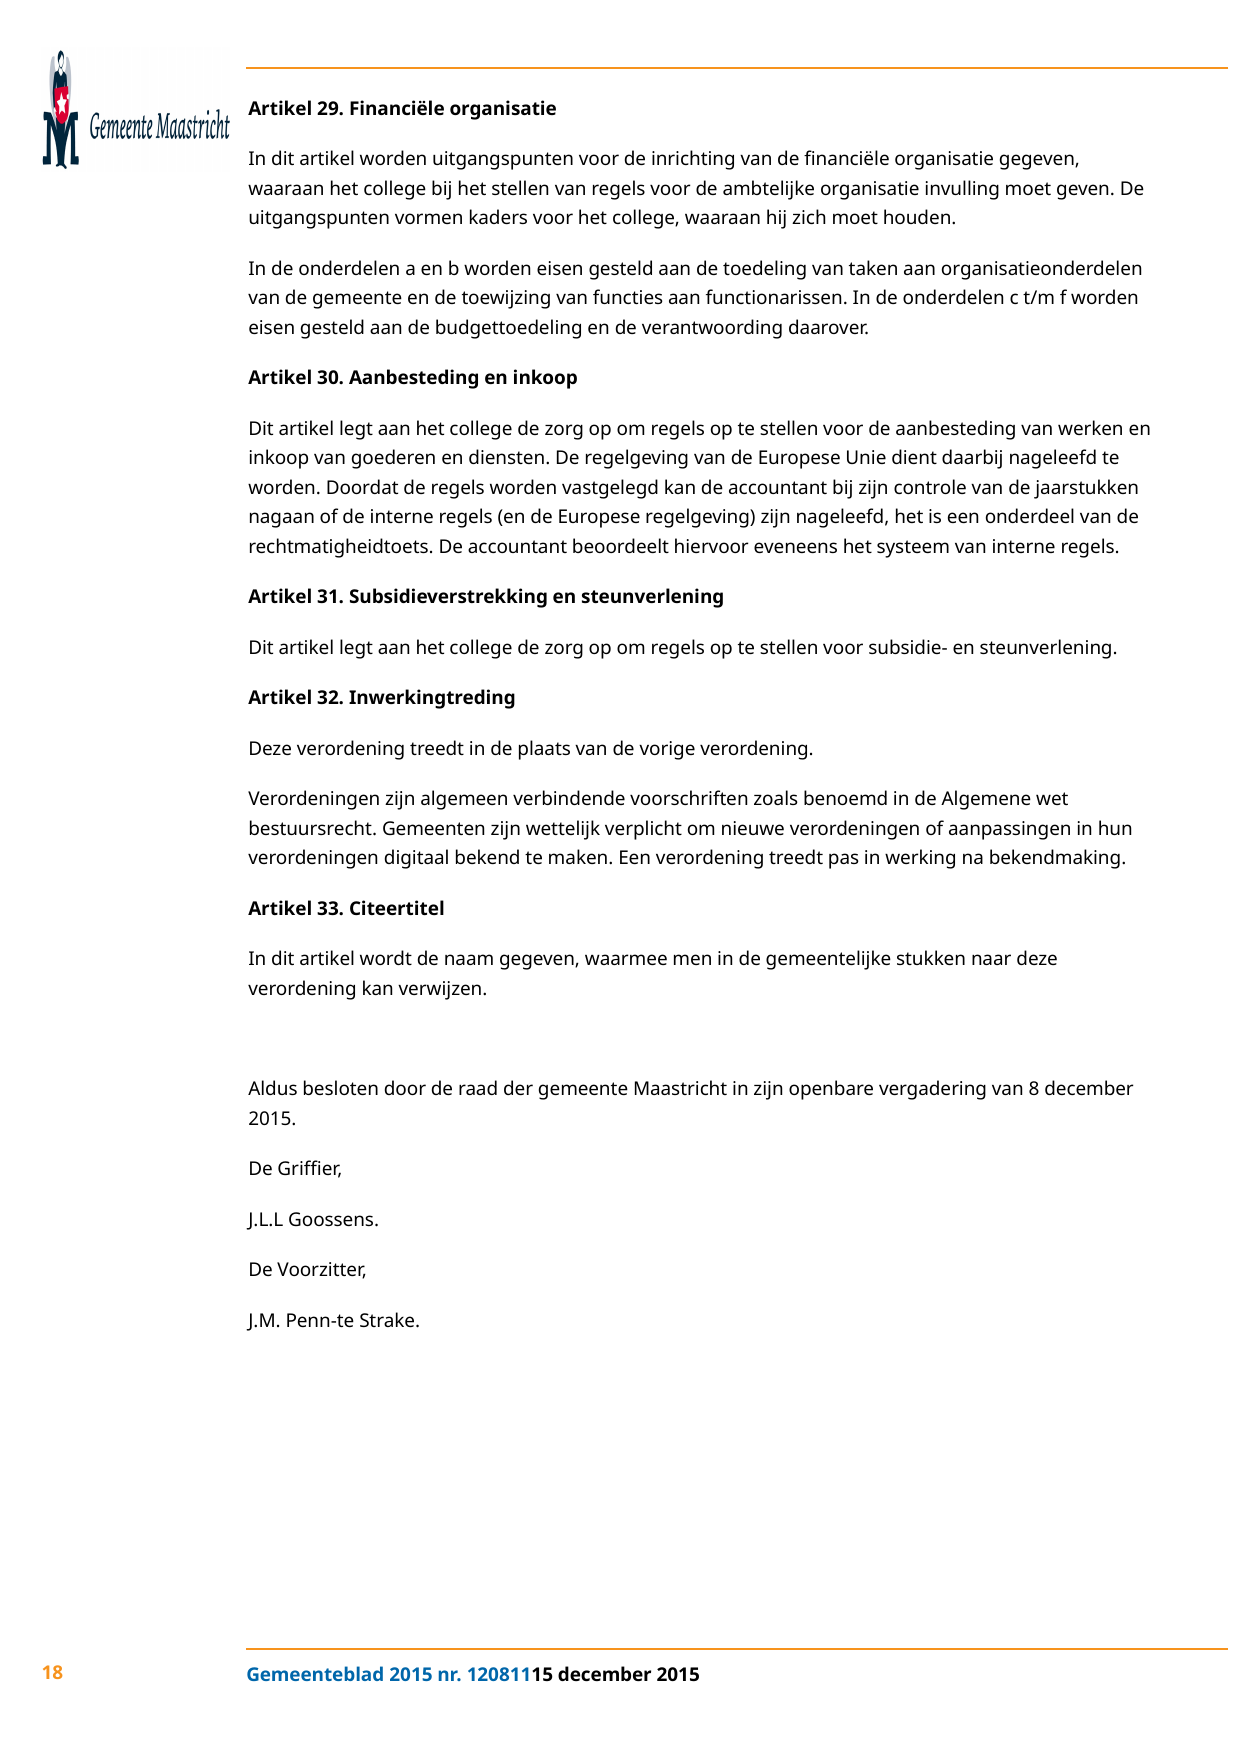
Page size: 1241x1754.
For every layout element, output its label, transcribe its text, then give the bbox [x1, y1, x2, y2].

text Artikel 33. Citeertitel [248, 895, 1152, 921]
text Verordeningen zijn algemeen verbindende voorschriften zoals benoemd in de Algemene wet bestuursrecht. Gemeenten zijn wettelijk verplicht om nieuwe verordeningen of aanpassingen in hun verordeningen digitaal bekend te maken. Een verordening treedt pas in werking na bekendmaking. [248, 785, 1152, 870]
text Deze verordening treedt in de plaats van de vorige verordening. [248, 735, 1152, 761]
picture [41, 47, 231, 172]
text Artikel 31. Subsidieverstrekking en steunverlening [248, 583, 1152, 609]
text J.M. Penn-te Strake. [248, 1307, 1152, 1333]
text Artikel 32. Inwerkingtreding [248, 684, 1152, 710]
text Dit artikel legt aan het college de zorg op om regels op te stellen voor subsidie- en steunverlening. [248, 634, 1152, 660]
text In dit artikel worden uitgangspunten voor de inrichting van de financiële organisatie gegeven, waaraan het college bij het stellen van regels voor de ambtelijke organisatie invulling moet geven. De uitgangspunten vormen kaders voor het college, waaraan hij zich moet houden. [248, 145, 1152, 230]
text De Griffier, [248, 1156, 1152, 1181]
text J.L.L Goossens. [248, 1206, 1152, 1232]
text De Voorzitter, [248, 1256, 1152, 1282]
text Dit artikel legt aan het college de zorg op om regels op te stellen voor de aanbesteding van werken en inkoop van goederen en diensten. De regelgeving van de Europese Unie dient daarbij nageleefd te worden. Doordat de regels worden vastgelegd kan de accountant bij zijn controle van de jaarstukken nagaan of de interne regels (en de Europese regelgeving) zijn nageleefd, het is een onderdeel van de rechtmatigheidtoets. De accountant beoordeelt hiervoor eveneens het systeem van interne regels. [248, 415, 1152, 559]
text Artikel 30. Aanbesteding en inkoop [248, 364, 1152, 390]
text Aldus besloten door de raad der gemeente Maastricht in zijn openbare vergadering van 8 december 2015. [248, 1076, 1152, 1131]
text In de onderdelen a en b worden eisen gesteld aan de toedeling van taken aan organisatieonderdelen van de gemeente en de toewijzing van functies aan functionarissen. In de onderdelen c t/m f worden eisen gesteld aan de budgettoedeling en de verantwoording daarover. [248, 255, 1152, 340]
text In dit artikel wordt de naam gegeven, waarmee men in de gemeentelijke stukken naar deze verordening kan verwijzen. [248, 945, 1152, 1001]
text Artikel 29. Financiële organisatie [248, 95, 1152, 121]
